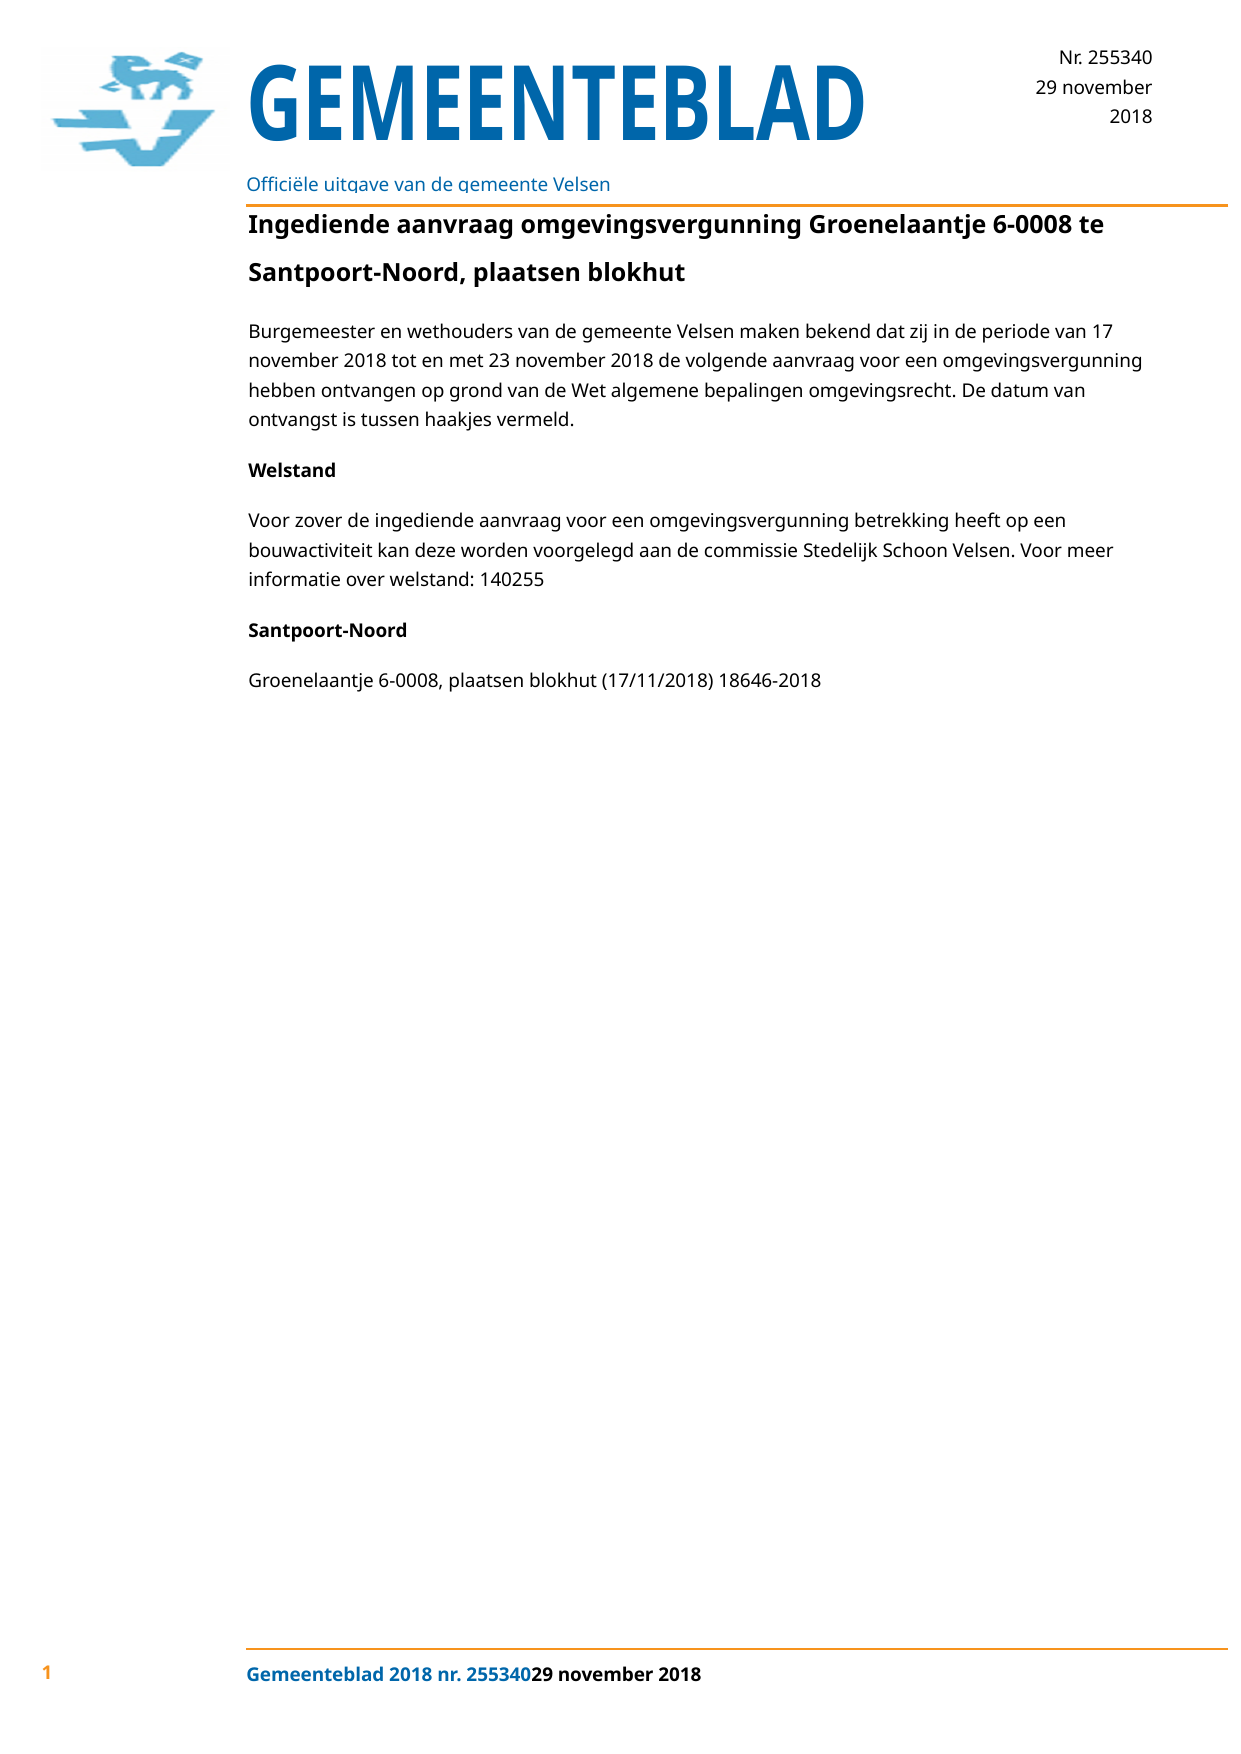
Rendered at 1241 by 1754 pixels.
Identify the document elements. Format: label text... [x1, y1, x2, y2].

text Ingediende aanvraag omgevingsvergunning Groenelaantje 6-0008 te Santpoort-Noord, plaatsen blokhut [248, 207, 1152, 288]
picture [41, 47, 231, 172]
text Voor zover de ingediende aanvraag voor een omgevingsvergunning betrekking heeft op een bouwactiviteit kan deze worden voorgelegd aan de commissie Stedelijk Schoon Velsen. Voor meer informatie over welstand: 140255 [248, 507, 1152, 592]
text Santpoort-Noord [248, 617, 1152, 643]
text Groenelaantje 6-0008, plaatsen blokhut (17/11/2018) 18646-2018 [248, 667, 1152, 693]
text Burgemeester en wethouders van de gemeente Velsen maken bekend dat zij in de periode van 17 november 2018 tot en met 23 november 2018 de volgende aanvraag voor een omgevingsvergunning hebben ontvangen op grond van de Wet algemene bepalingen omgevingsrecht. De datum van ontvangst is tussen haakjes vermeld. [248, 318, 1152, 432]
text Welstand [248, 457, 1152, 483]
